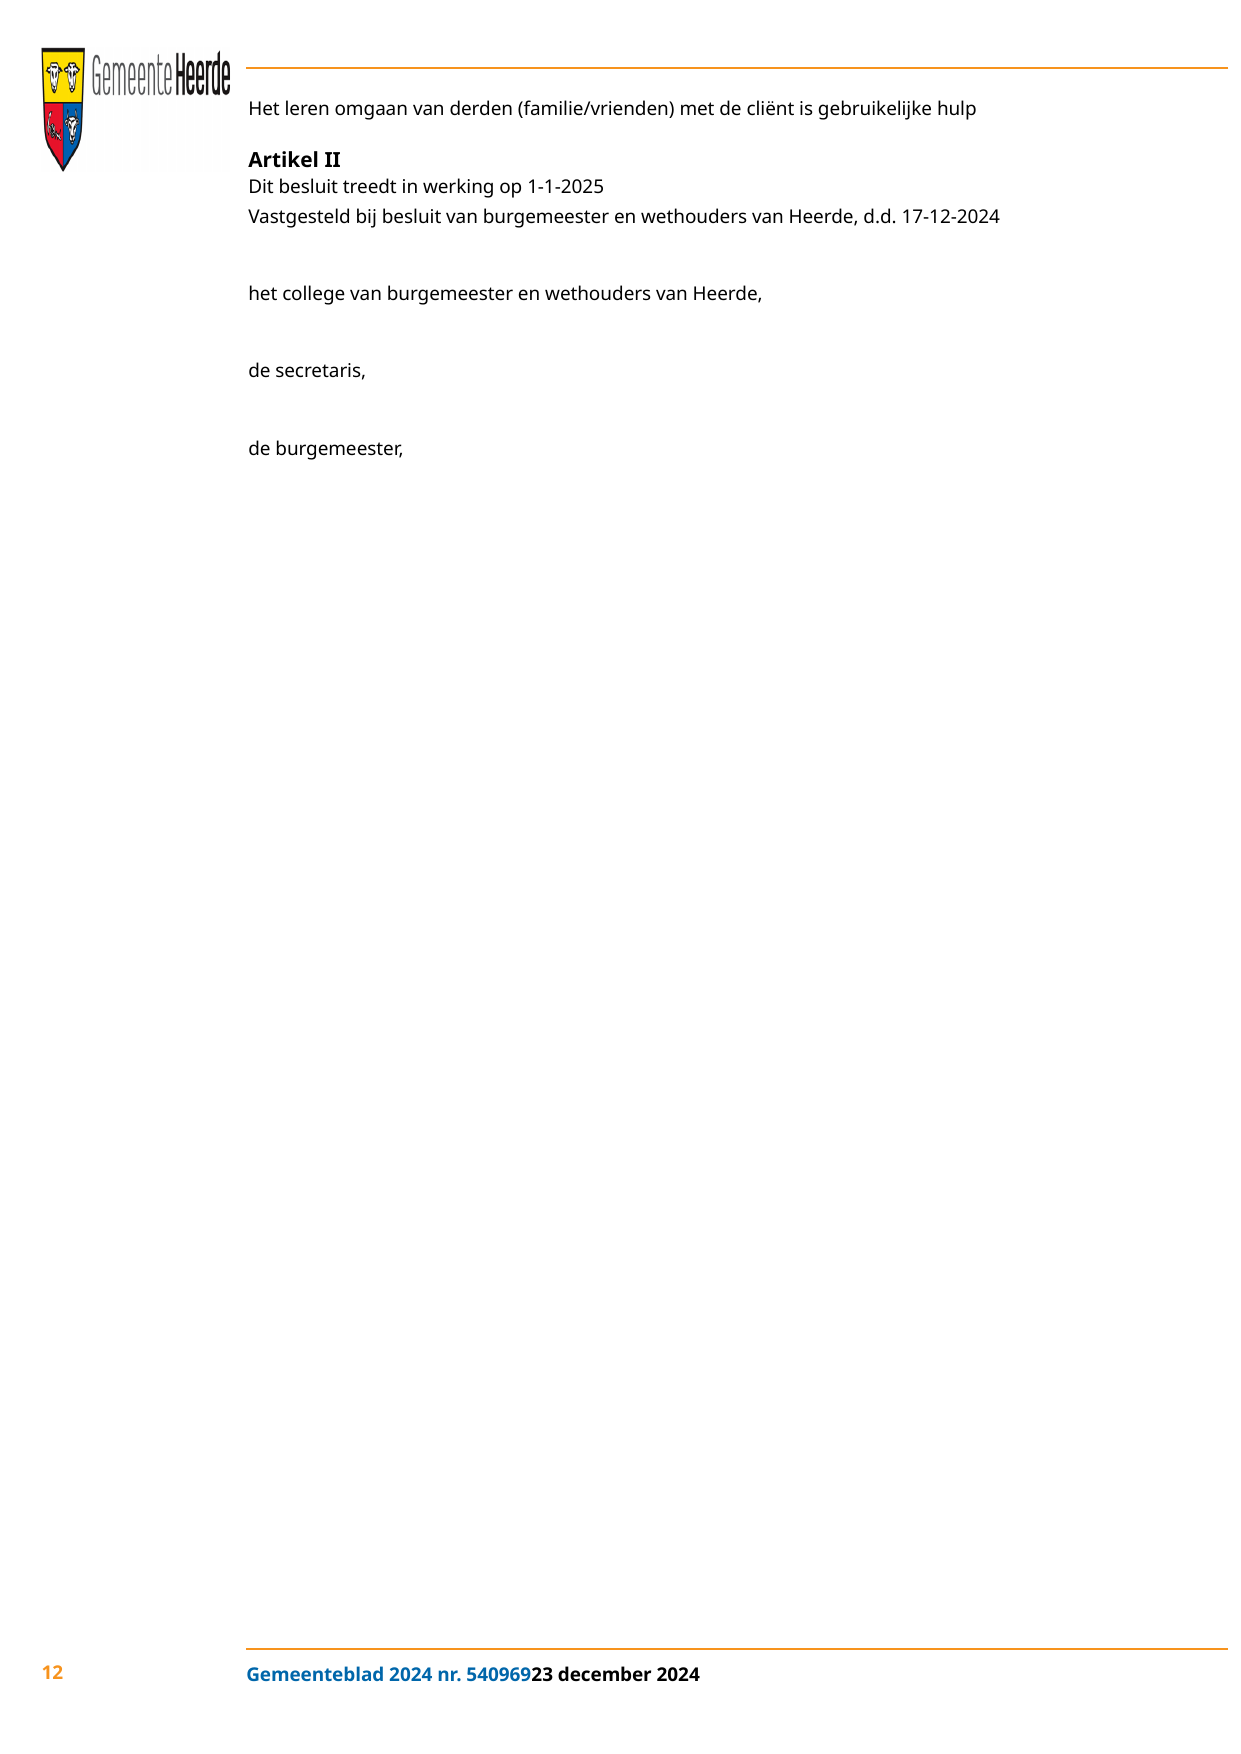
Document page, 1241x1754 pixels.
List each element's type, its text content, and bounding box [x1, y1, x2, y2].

text Artikel II [248, 145, 1152, 174]
text de secretaris, [248, 358, 1152, 383]
picture [41, 47, 231, 172]
text Vastgesteld bij besluit van burgemeester en wethouders van Heerde, d.d. 17-12-2024 [248, 203, 1152, 229]
text Dit besluit treedt in werking op 1-1-2025 [248, 174, 1152, 199]
text de burgemeester, [248, 435, 1152, 461]
text het college van burgemeester en wethouders van Heerde, [248, 280, 1152, 306]
text Het leren omgaan van derden (familie/vrienden) met de cliënt is gebruikelijke hulp [248, 95, 1152, 121]
